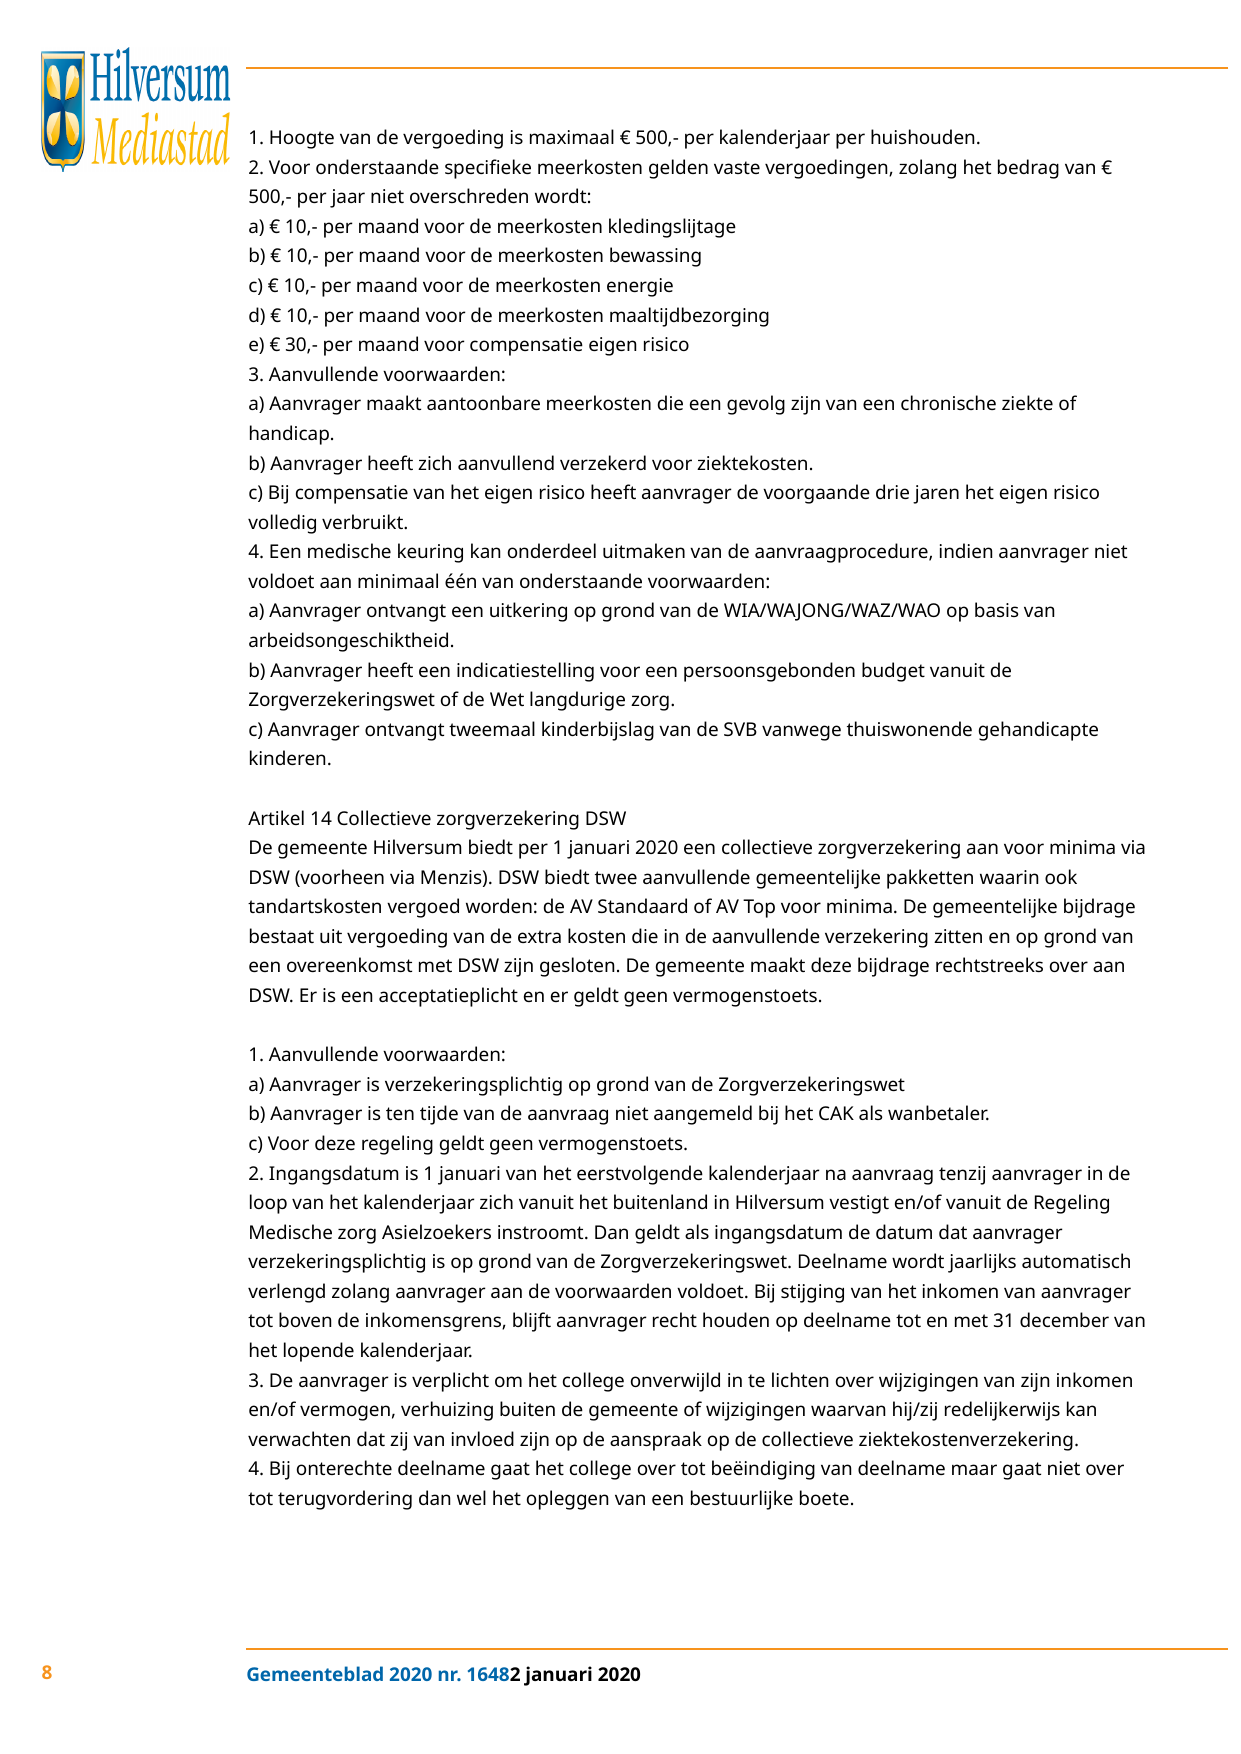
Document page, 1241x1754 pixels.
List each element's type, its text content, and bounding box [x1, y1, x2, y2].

text 3. Aanvullende voorwaarden: [248, 361, 1152, 387]
text 4. Bij onterechte deelname gaat het college over tot beëindiging van deelname maar gaat niet over tot terugvordering dan wel het opleggen van een bestuurlijke boete. [248, 1456, 1152, 1511]
text c) € 10,- per maand voor de meerkosten energie [248, 272, 1152, 298]
text De gemeente Hilversum biedt per 1 januari 2020 een collectieve zorgverzekering aan voor minima via DSW (voorheen via Menzis). DSW biedt twee aanvullende gemeentelijke pakketten waarin ook tandartskosten vergoed worden: de AV Standaard of AV Top voor minima. De gemeentelijke bijdrage bestaat uit vergoeding van de extra kosten die in de aanvullende verzekering zitten en op grond van een overeenkomst met DSW zijn gesloten. De gemeente maakt deze bijdrage rechtstreeks over aan DSW. Er is een acceptatieplicht en er geldt geen vermogenstoets. [248, 834, 1152, 1008]
text 1. Hoogte van de vergoeding is maximaal € 500,- per kalenderjaar per huishouden. [248, 124, 1152, 150]
text c) Aanvrager ontvangt tweemaal kinderbijslag van de SVB vanwege thuiswonende gehandicapte kinderen. [248, 716, 1152, 771]
text b) Aanvrager is ten tijde van de aanvraag niet aangemeld bij het CAK als wanbetaler. [248, 1101, 1152, 1126]
text 2. Ingangsdatum is 1 januari van het eerstvolgende kalenderjaar na aanvraag tenzij aanvrager in de loop van het kalenderjaar zich vanuit het buitenland in Hilversum vestigt en/of vanuit de Regeling Medische zorg Asielzoekers instroomt. Dan geldt als ingangsdatum de datum dat aanvrager verzekeringsplichtig is op grond van de Zorgverzekeringswet. Deelname wordt jaarlijks automatisch verlengd zolang aanvrager aan de voorwaarden voldoet. Bij stijging van het inkomen van aanvrager tot boven de inkomensgrens, blijft aanvrager recht houden op deelname tot en met 31 december van het lopende kalenderjaar. [248, 1160, 1152, 1363]
text a) Aanvrager is verzekeringsplichtig op grond van de Zorgverzekeringswet [248, 1071, 1152, 1097]
text c) Bij compensatie van het eigen risico heeft aanvrager de voorgaande drie jaren het eigen risico volledig verbruikt. [248, 479, 1152, 535]
text b) Aanvrager heeft zich aanvullend verzekerd voor ziektekosten. [248, 450, 1152, 476]
text Artikel 14 Collectieve zorgverzekering DSW [248, 805, 1152, 831]
text e) € 30,- per maand voor compensatie eigen risico [248, 331, 1152, 357]
text a) Aanvrager maakt aantoonbare meerkosten die een gevolg zijn van een chronische ziekte of handicap. [248, 391, 1152, 446]
text 3. De aanvrager is verplicht om het college onverwijld in te lichten over wijzigingen van zijn inkomen en/of vermogen, verhuizing buiten de gemeente of wijzigingen waarvan hij/zij redelijkerwijs kan verwachten dat zij van invloed zijn op de aanspraak op de collectieve ziektekostenverzekering. [248, 1367, 1152, 1452]
text b) Aanvrager heeft een indicatiestelling voor een persoonsgebonden budget vanuit de Zorgverzekeringswet of de Wet langdurige zorg. [248, 657, 1152, 712]
picture [41, 47, 231, 172]
text c) Voor deze regeling geldt geen vermogenstoets. [248, 1130, 1152, 1156]
text d) € 10,- per maand voor de meerkosten maaltijdbezorging [248, 302, 1152, 328]
text b) € 10,- per maand voor de meerkosten bewassing [248, 243, 1152, 268]
text 4. Een medische keuring kan onderdeel uitmaken van de aanvraagprocedure, indien aanvrager niet voldoet aan minimaal één van onderstaande voorwaarden: [248, 538, 1152, 594]
text a) € 10,- per maand voor de meerkosten kledingslijtage [248, 213, 1152, 239]
text 2. Voor onderstaande specifieke meerkosten gelden vaste vergoedingen, zolang het bedrag van € 500,- per jaar niet overschreden wordt: [248, 154, 1152, 209]
text a) Aanvrager ontvangt een uitkering op grond van de WIA/WAJONG/WAZ/WAO op basis van arbeidsongeschiktheid. [248, 598, 1152, 653]
text 1. Aanvullende voorwaarden: [248, 1041, 1152, 1067]
